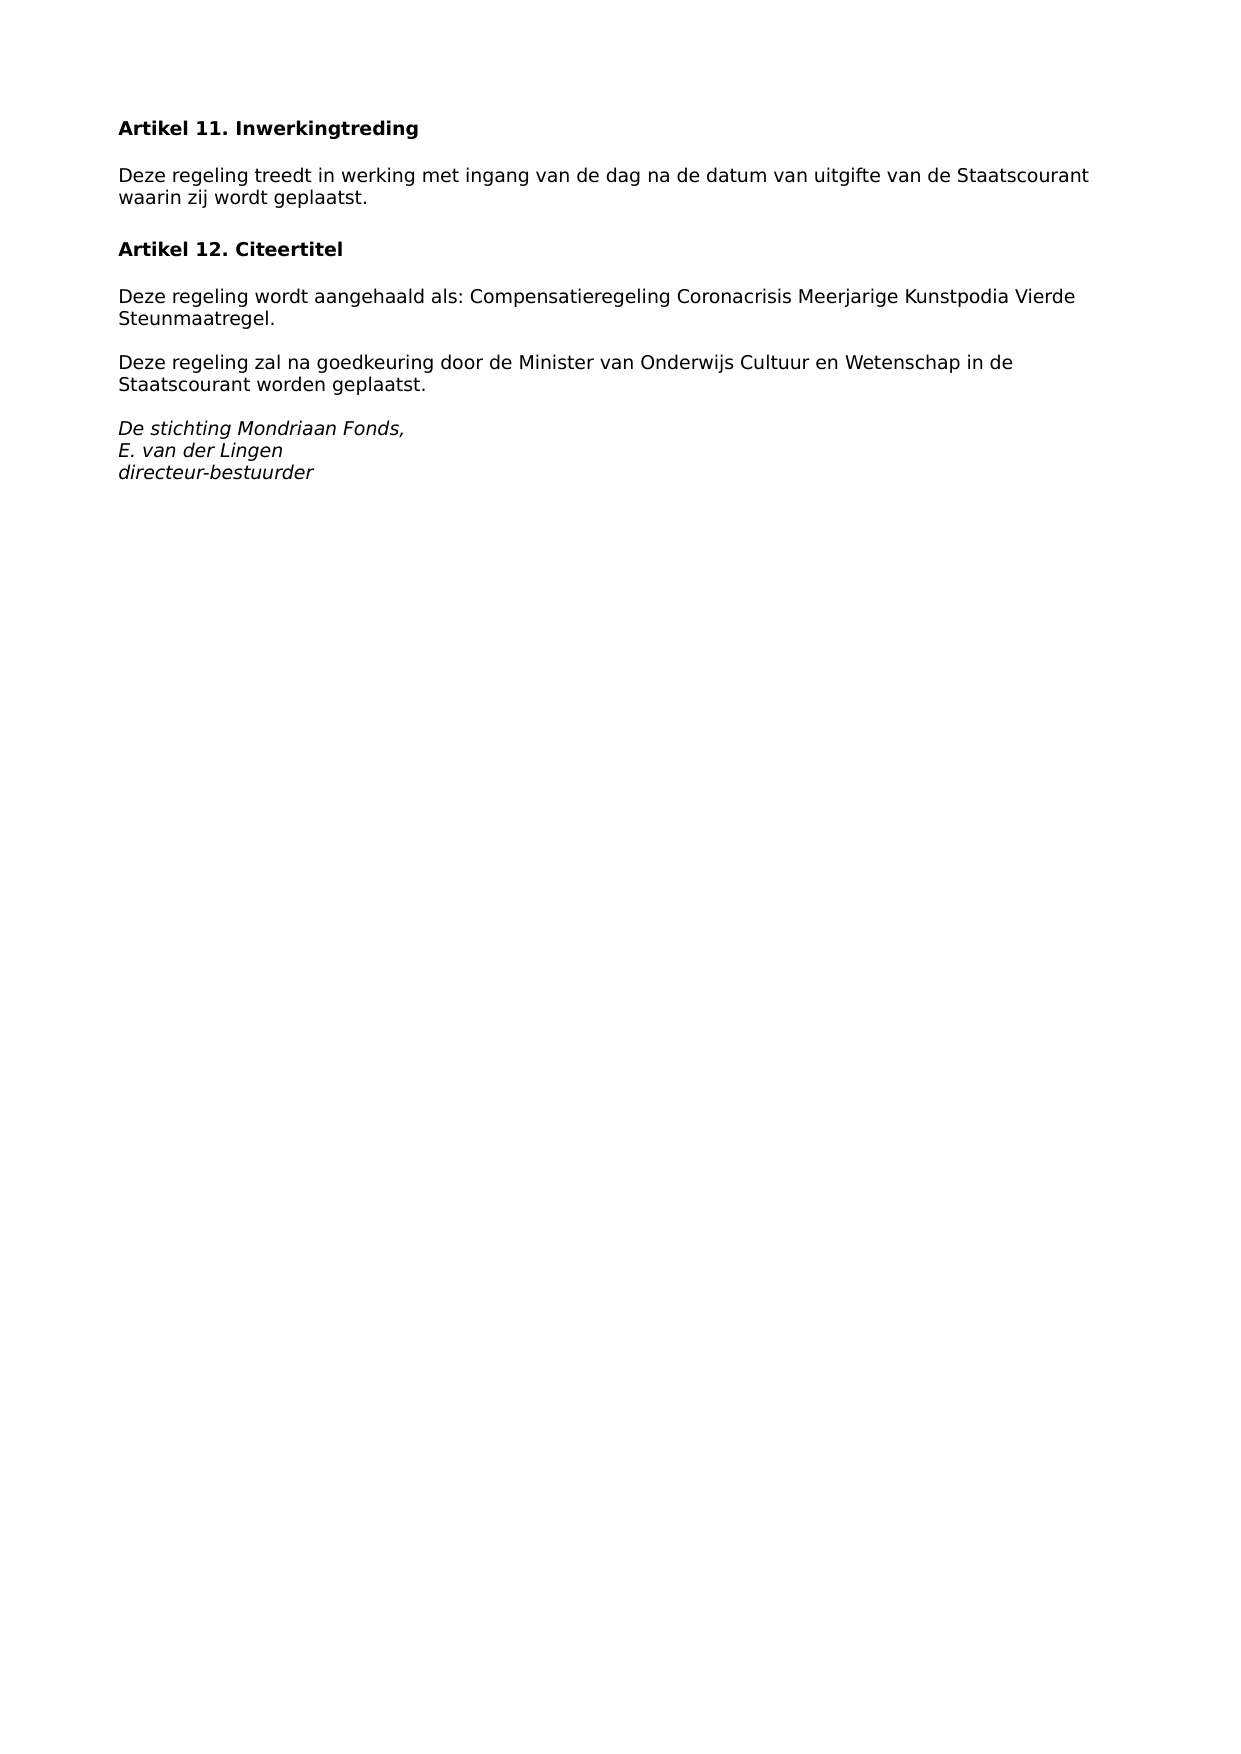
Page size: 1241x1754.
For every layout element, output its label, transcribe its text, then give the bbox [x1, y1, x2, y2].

text Deze regeling treedt in werking met ingang van de dag na de datum van uitgifte van de Staatscourant waarin zij wordt geplaatst. [118, 165, 1122, 209]
text De stichting Mondriaan Fonds, E. van der Lingen directeur-bestuurder [118, 418, 1122, 484]
text Deze regeling zal na goedkeuring door de Minister van Onderwijs Cultuur en Wetenschap in de Staatscourant worden geplaatst. [118, 352, 1122, 396]
subtitle Artikel 12. Citeertitel [118, 239, 1122, 261]
text Deze regeling wordt aangehaald als: Compensatieregeling Coronacrisis Meerjarige Kunstpodia Vierde Steunmaatregel. [118, 286, 1122, 330]
subtitle Artikel 11. Inwerkingtreding [118, 118, 1122, 140]
